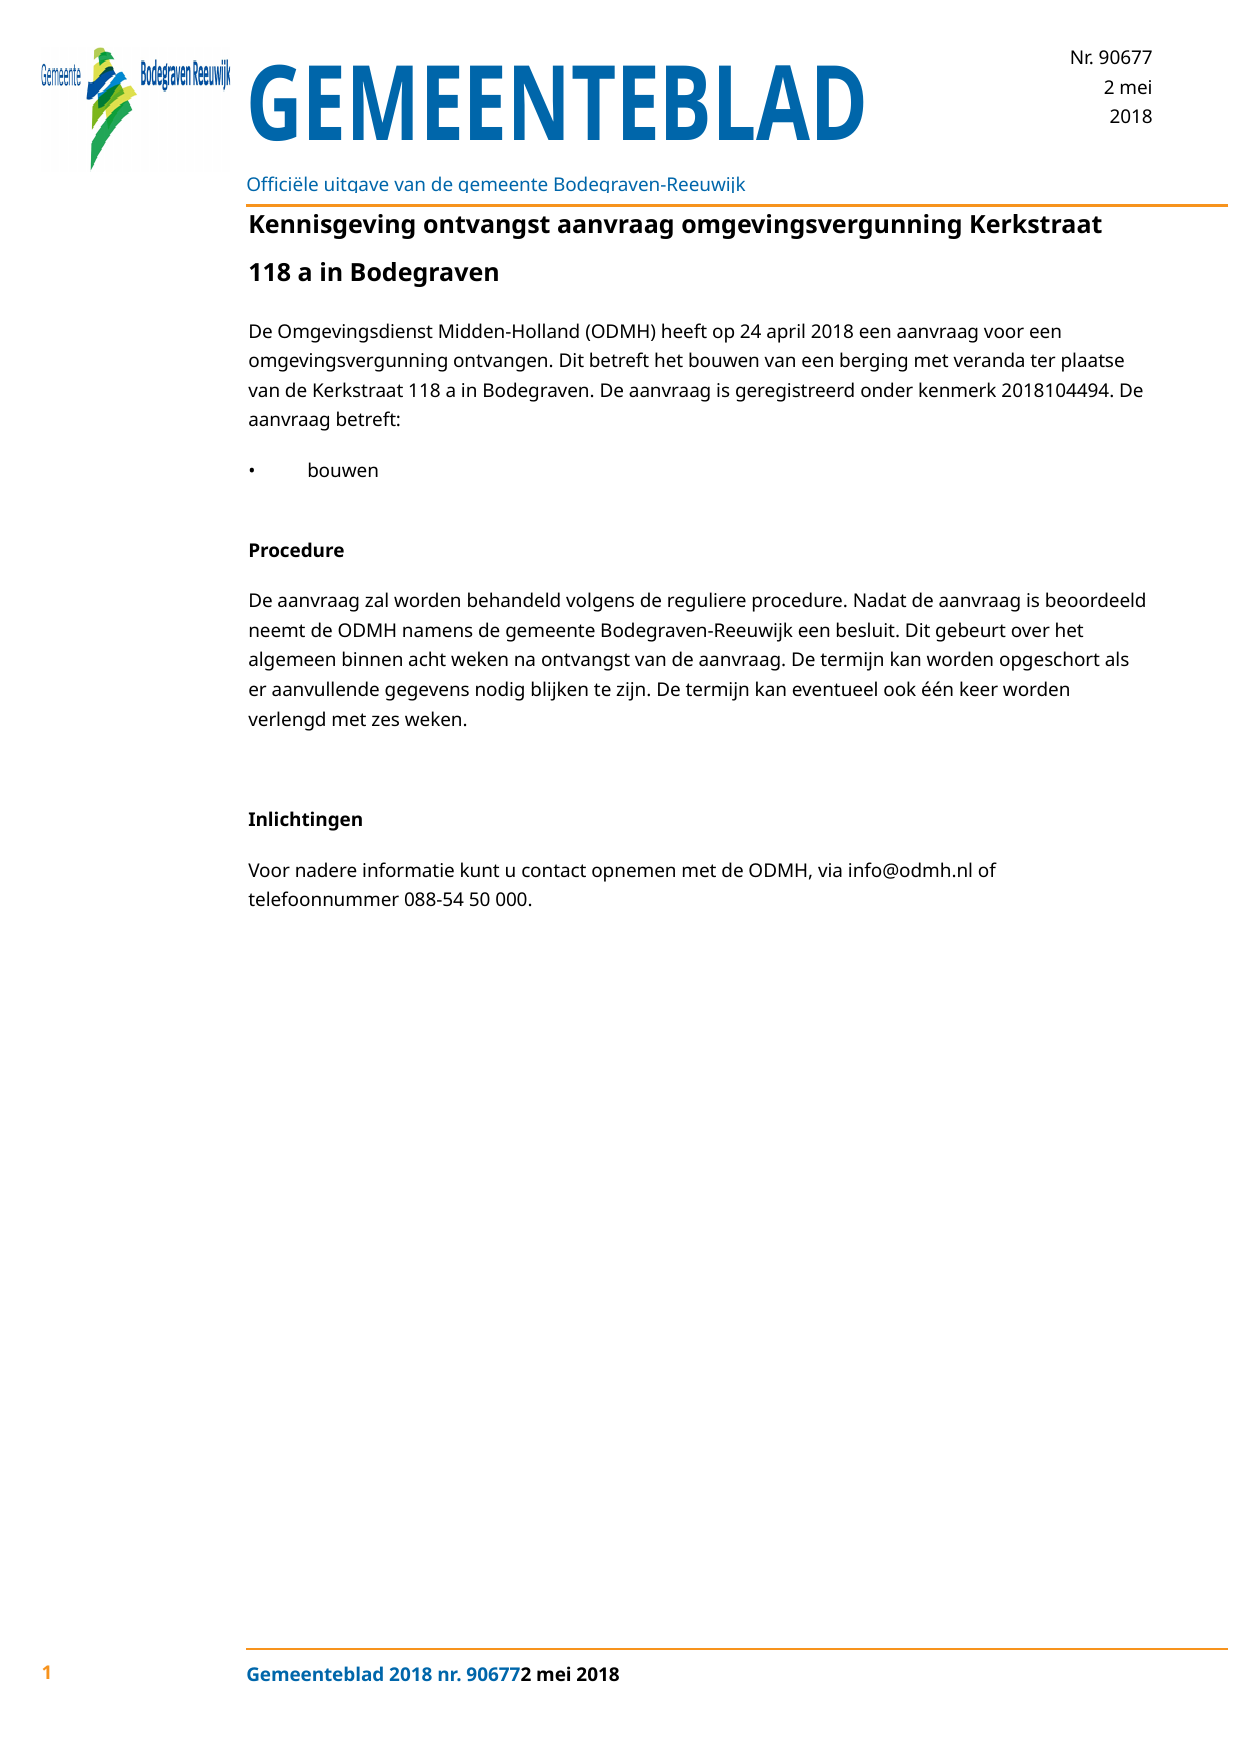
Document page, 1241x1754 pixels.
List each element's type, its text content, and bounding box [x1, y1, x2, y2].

text De Omgevingsdienst Midden-Holland (ODMH) heeft op 24 april 2018 een aanvraag voor een omgevingsvergunning ontvangen. Dit betreft het bouwen van een berging met veranda ter plaatse van de Kerkstraat 118 a in Bodegraven. De aanvraag is geregistreerd onder kenmerk 2018104494. De aanvraag betreft: [248, 318, 1152, 432]
text Voor nadere informatie kunt u contact opnemen met de ODMH, via info@odmh.nl of telefoonnummer 088-54 50 000. [248, 857, 1152, 912]
text De aanvraag zal worden behandeld volgens de reguliere procedure. Nadat de aanvraag is beoordeeld neemt de ODMH namens de gemeente Bodegraven-Reeuwijk een besluit. Dit gebeurt over het algemeen binnen acht weken na ontvangst van de aanvraag. De termijn kan worden opgeschort als er aanvullende gegevens nodig blijken te zijn. De termijn kan eventueel ook één keer worden verlengd met zes weken. [248, 587, 1152, 732]
list bouwen [248, 457, 1152, 483]
text Inlichtingen [248, 807, 1152, 832]
text Kennisgeving ontvangst aanvraag omgevingsvergunning Kerkstraat 118 a in Bodegraven [248, 207, 1152, 288]
text Procedure [248, 537, 1152, 563]
picture [41, 47, 231, 172]
